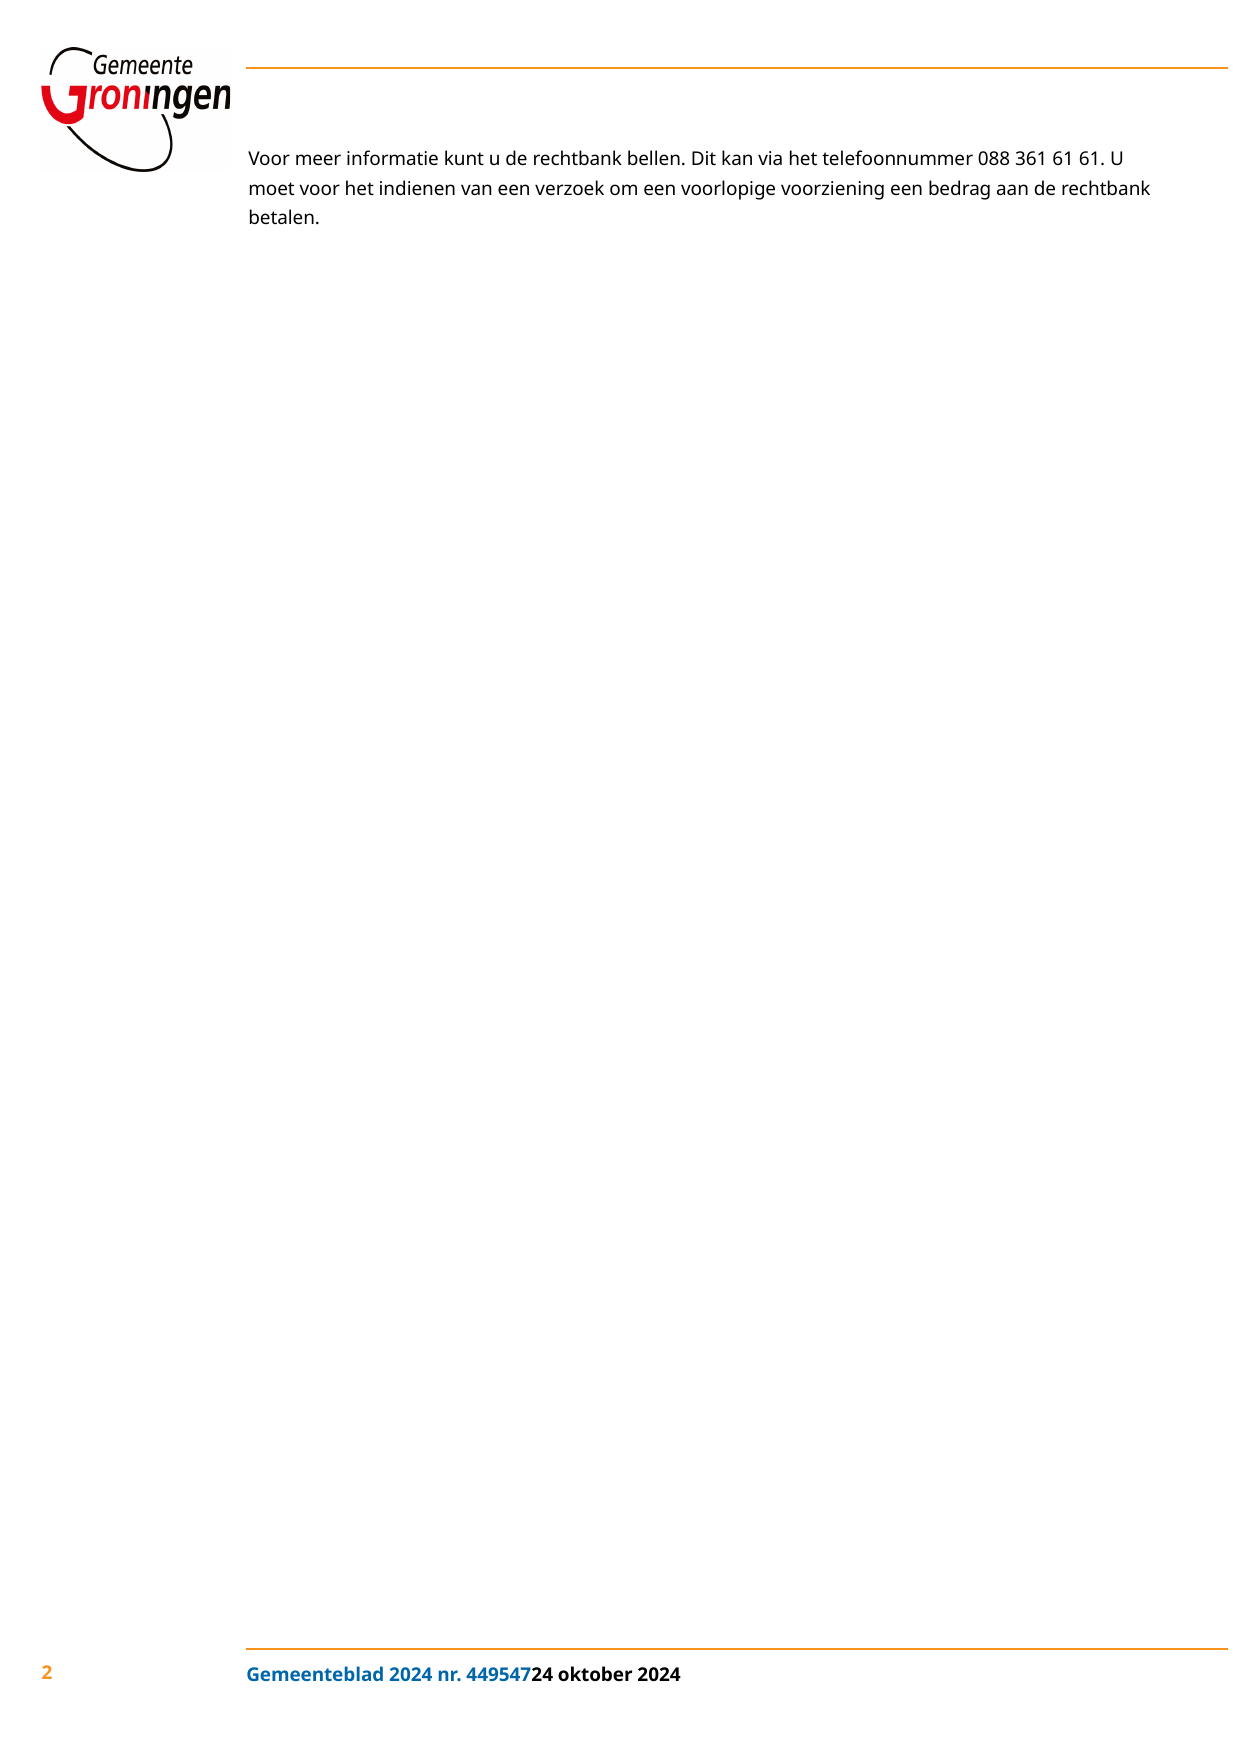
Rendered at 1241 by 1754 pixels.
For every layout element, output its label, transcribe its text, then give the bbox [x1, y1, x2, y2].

picture [41, 47, 231, 172]
text Voor meer informatie kunt u de rechtbank bellen. Dit kan via het telefoonnummer 088 361 61 61. U moet voor het indienen van een verzoek om een voorlopige voorziening een bedrag aan de rechtbank betalen. [248, 145, 1152, 230]
